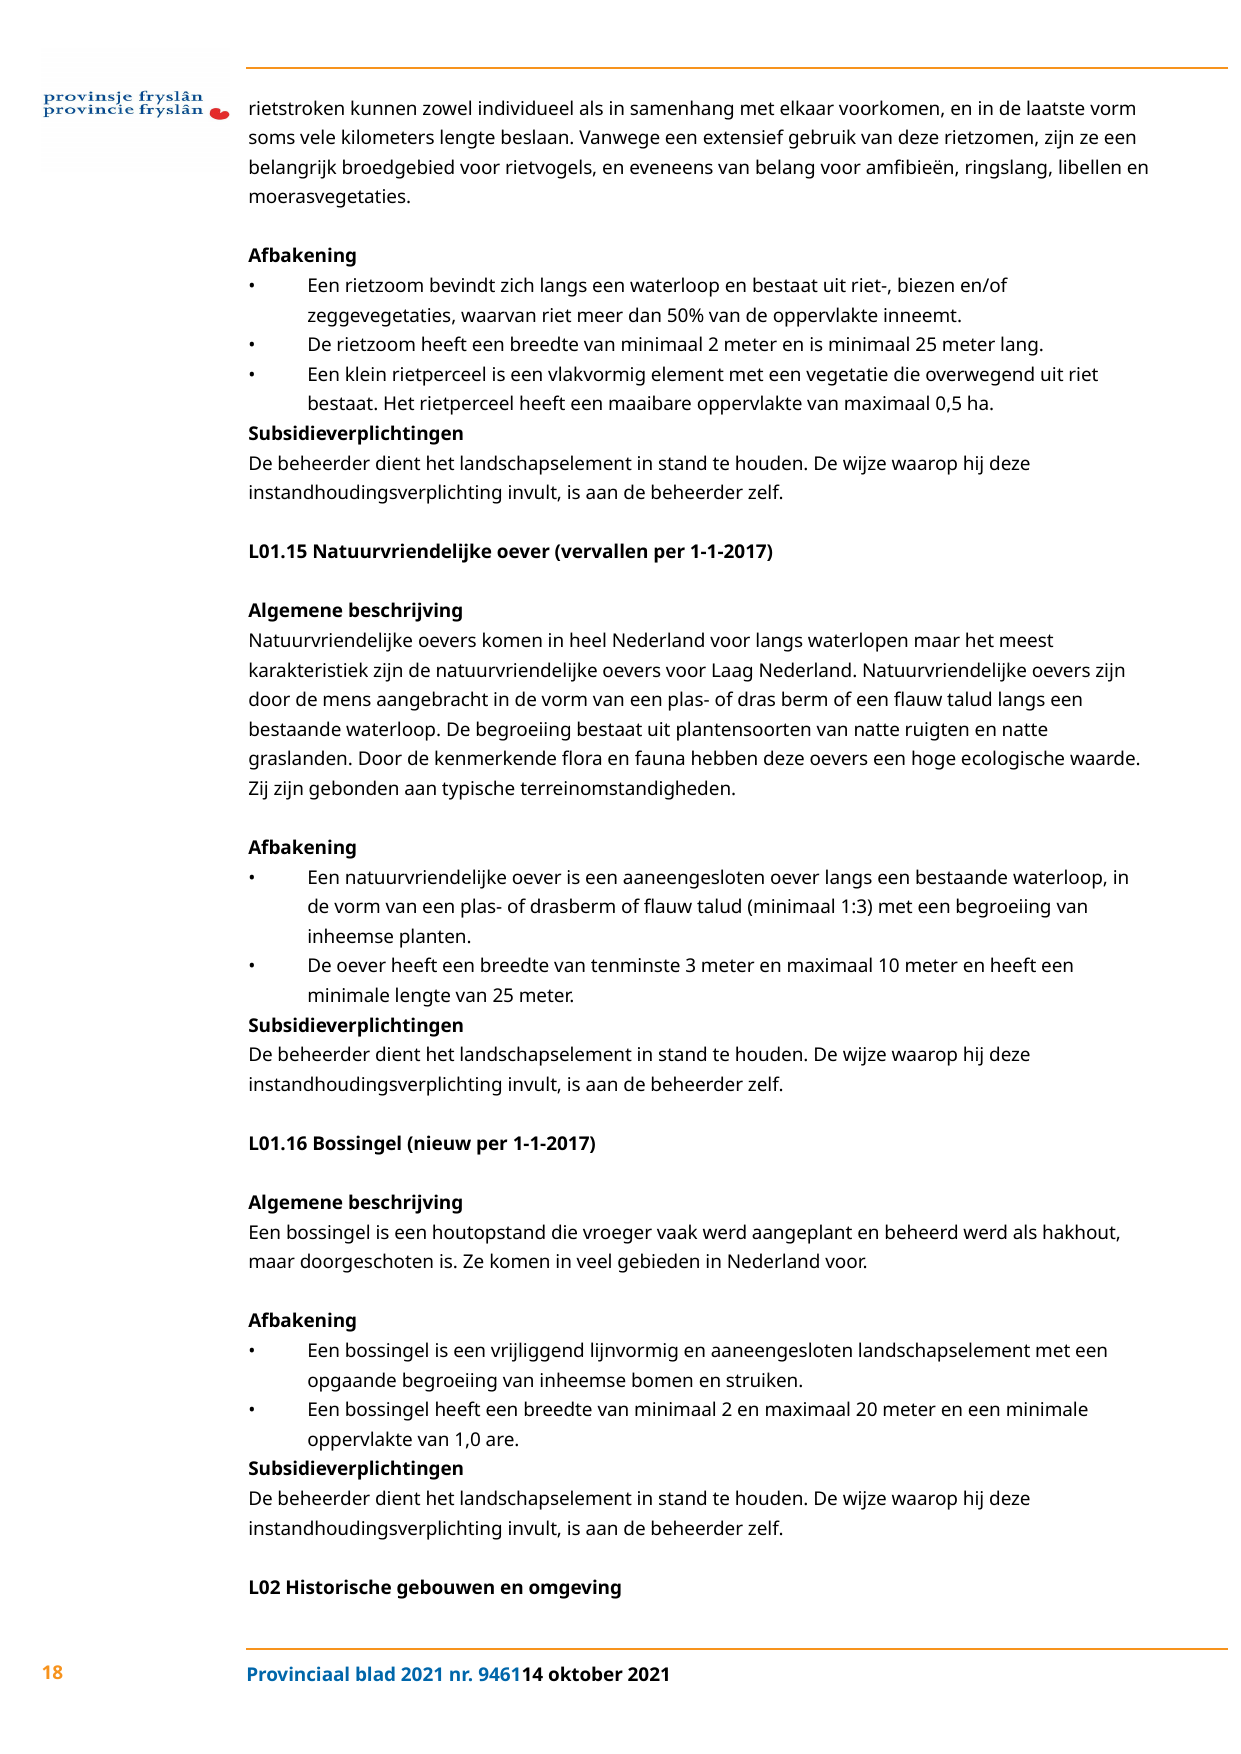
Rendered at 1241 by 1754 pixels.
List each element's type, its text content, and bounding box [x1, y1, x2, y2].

text Natuurvriendelijke oevers komen in heel Nederland voor langs waterlopen maar het meest karakteristiek zijn de natuurvriendelijke oevers voor Laag Nederland. Natuurvriendelijke oevers zijn door de mens aangebracht in de vorm van een plas- of dras berm of een flauw talud langs een bestaande waterloop. De begroeiing bestaat uit plantensoorten van natte ruigten en natte graslanden. Door de kenmerkende flora en fauna hebben deze oevers een hoge ecologische waarde. Zij zijn gebonden aan typische terreinomstandigheden. [248, 627, 1152, 801]
list Een bossingel heeft een breedte van minimaal 2 en maximaal 20 meter en een minimale oppervlakte van 1,0 are. [248, 1396, 1152, 1452]
text Afbakening [248, 243, 1152, 268]
list De oever heeft een breedte van tenminste 3 meter en maximaal 10 meter en heeft een minimale lengte van 25 meter. [248, 953, 1152, 1008]
list Een klein rietperceel is een vlakvormig element met een vegetatie die overwegend uit riet bestaat. Het rietperceel heeft een maaibare oppervlakte van maximaal 0,5 ha. [248, 361, 1152, 416]
text Algemene beschrijving [248, 1189, 1152, 1215]
text Subsidieverplichtingen [248, 1456, 1152, 1481]
text L01.16 Bossingel (nieuw per 1-1-2017) [248, 1130, 1152, 1156]
list De rietzoom heeft een breedte van minimaal 2 meter en is minimaal 25 meter lang. [248, 331, 1152, 357]
text Afbakening [248, 834, 1152, 860]
text De beheerder dient het landschapselement in stand te houden. De wijze waarop hij deze instandhoudingsverplichting invult, is aan de beheerder zelf. [248, 1485, 1152, 1541]
text rietstroken kunnen zowel individueel als in samenhang met elkaar voorkomen, en in de laatste vorm soms vele kilometers lengte beslaan. Vanwege een extensief gebruik van deze rietzomen, zijn ze een belangrijk broedgebied voor rietvogels, en eveneens van belang voor amfibieën, ringslang, libellen en moerasvegetaties. [248, 95, 1152, 209]
text De beheerder dient het landschapselement in stand te houden. De wijze waarop hij deze instandhoudingsverplichting invult, is aan de beheerder zelf. [248, 1041, 1152, 1097]
picture [41, 47, 231, 172]
list Een natuurvriendelijke oever is een aaneengesloten oever langs een bestaande waterloop, in de vorm van een plas- of drasberm of flauw talud (minimaal 1:3) met een begroeiing van inheemse planten. [248, 864, 1152, 949]
text De beheerder dient het landschapselement in stand te houden. De wijze waarop hij deze instandhoudingsverplichting invult, is aan de beheerder zelf. [248, 450, 1152, 505]
text Algemene beschrijving [248, 598, 1152, 623]
text Subsidieverplichtingen [248, 1012, 1152, 1038]
text L02 Historische gebouwen en omgeving [248, 1574, 1152, 1600]
text Subsidieverplichtingen [248, 420, 1152, 446]
text Afbakening [248, 1308, 1152, 1333]
list Een bossingel is een vrijliggend lijnvormig en aaneengesloten landschapselement met een opgaande begroeiing van inheemse bomen en struiken. [248, 1337, 1152, 1393]
text L01.15 Natuurvriendelijke oever (vervallen per 1-1-2017) [248, 538, 1152, 564]
list Een rietzoom bevindt zich langs een waterloop en bestaat uit riet-, biezen en/of zeggevegetaties, waarvan riet meer dan 50% van de oppervlakte inneemt. [248, 272, 1152, 328]
text Een bossingel is een houtopstand die vroeger vaak werd aangeplant en beheerd werd als hakhout, maar doorgeschoten is. Ze komen in veel gebieden in Nederland voor. [248, 1219, 1152, 1274]
